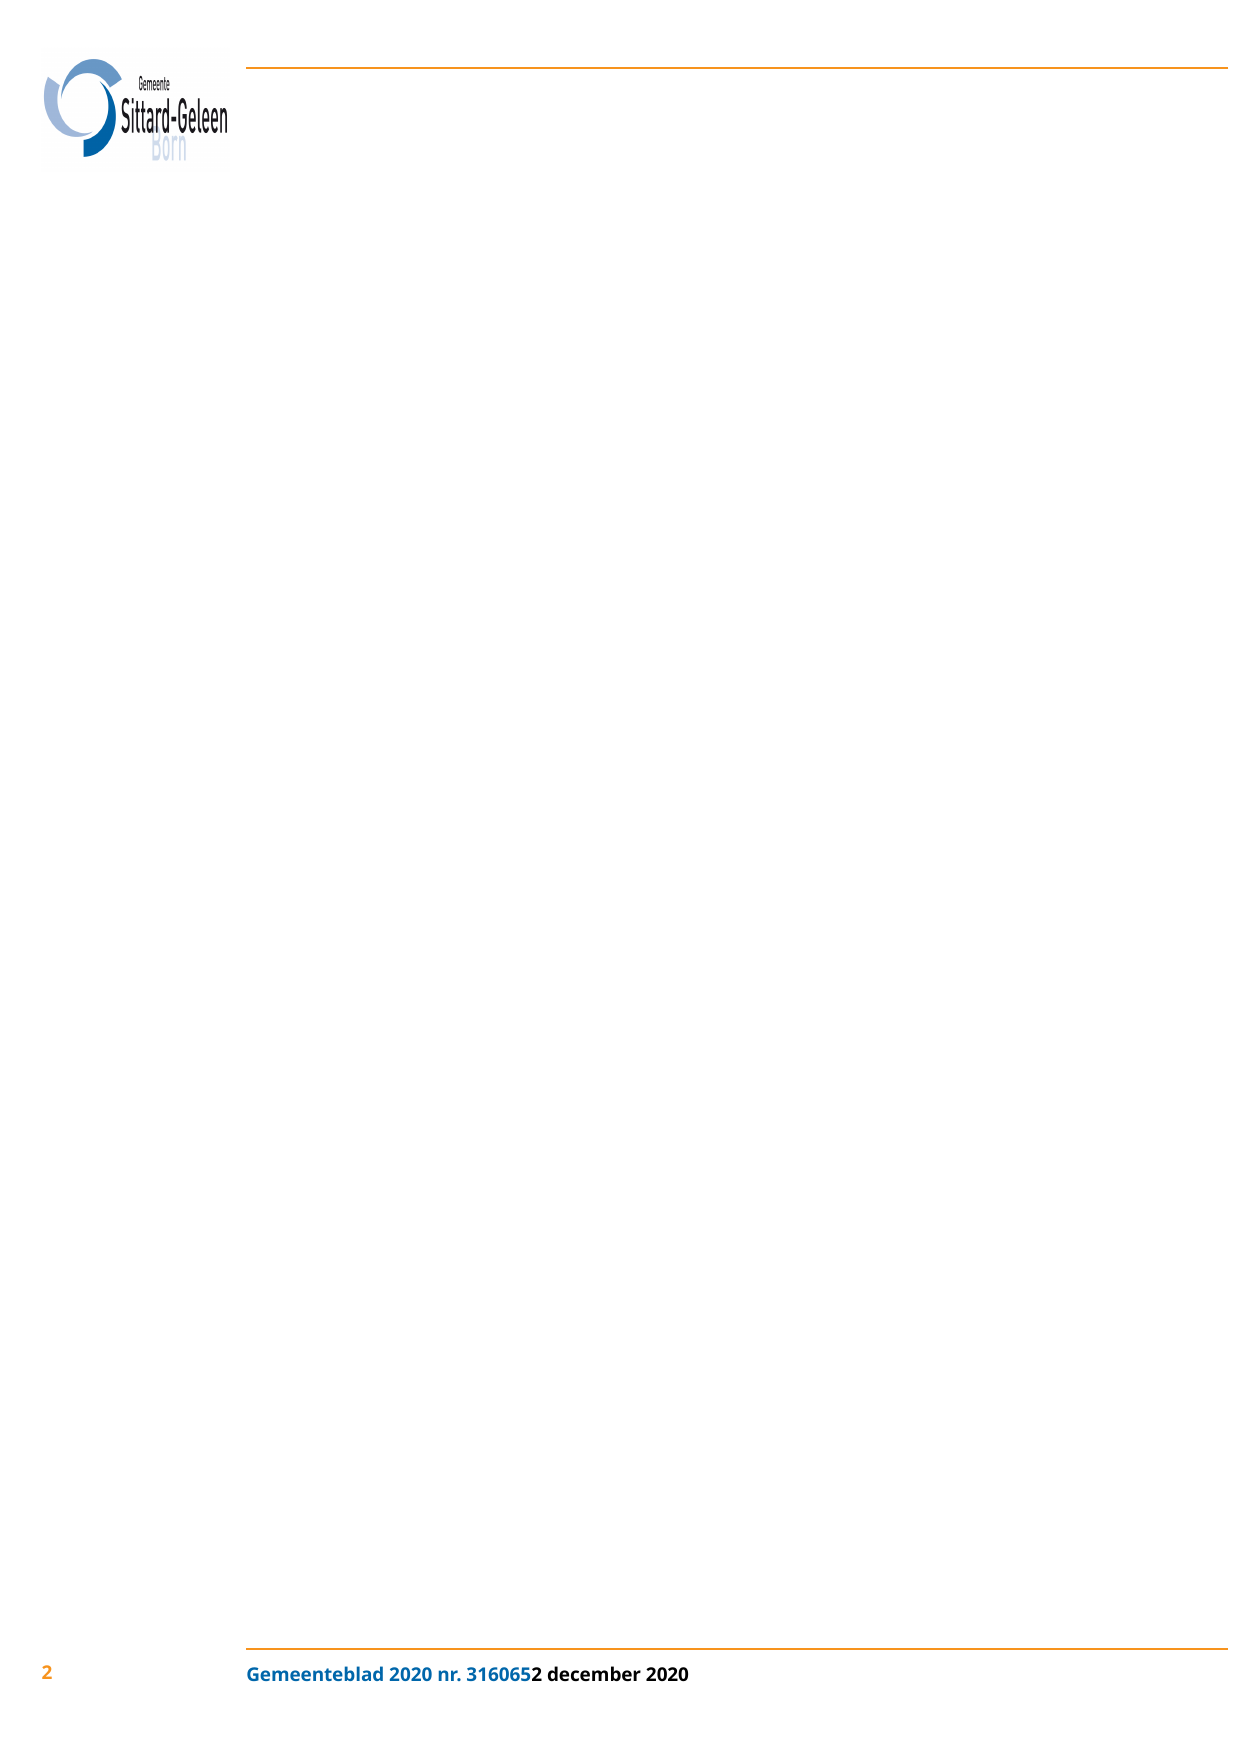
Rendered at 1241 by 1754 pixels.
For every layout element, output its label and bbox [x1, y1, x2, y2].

picture [41, 47, 231, 172]
